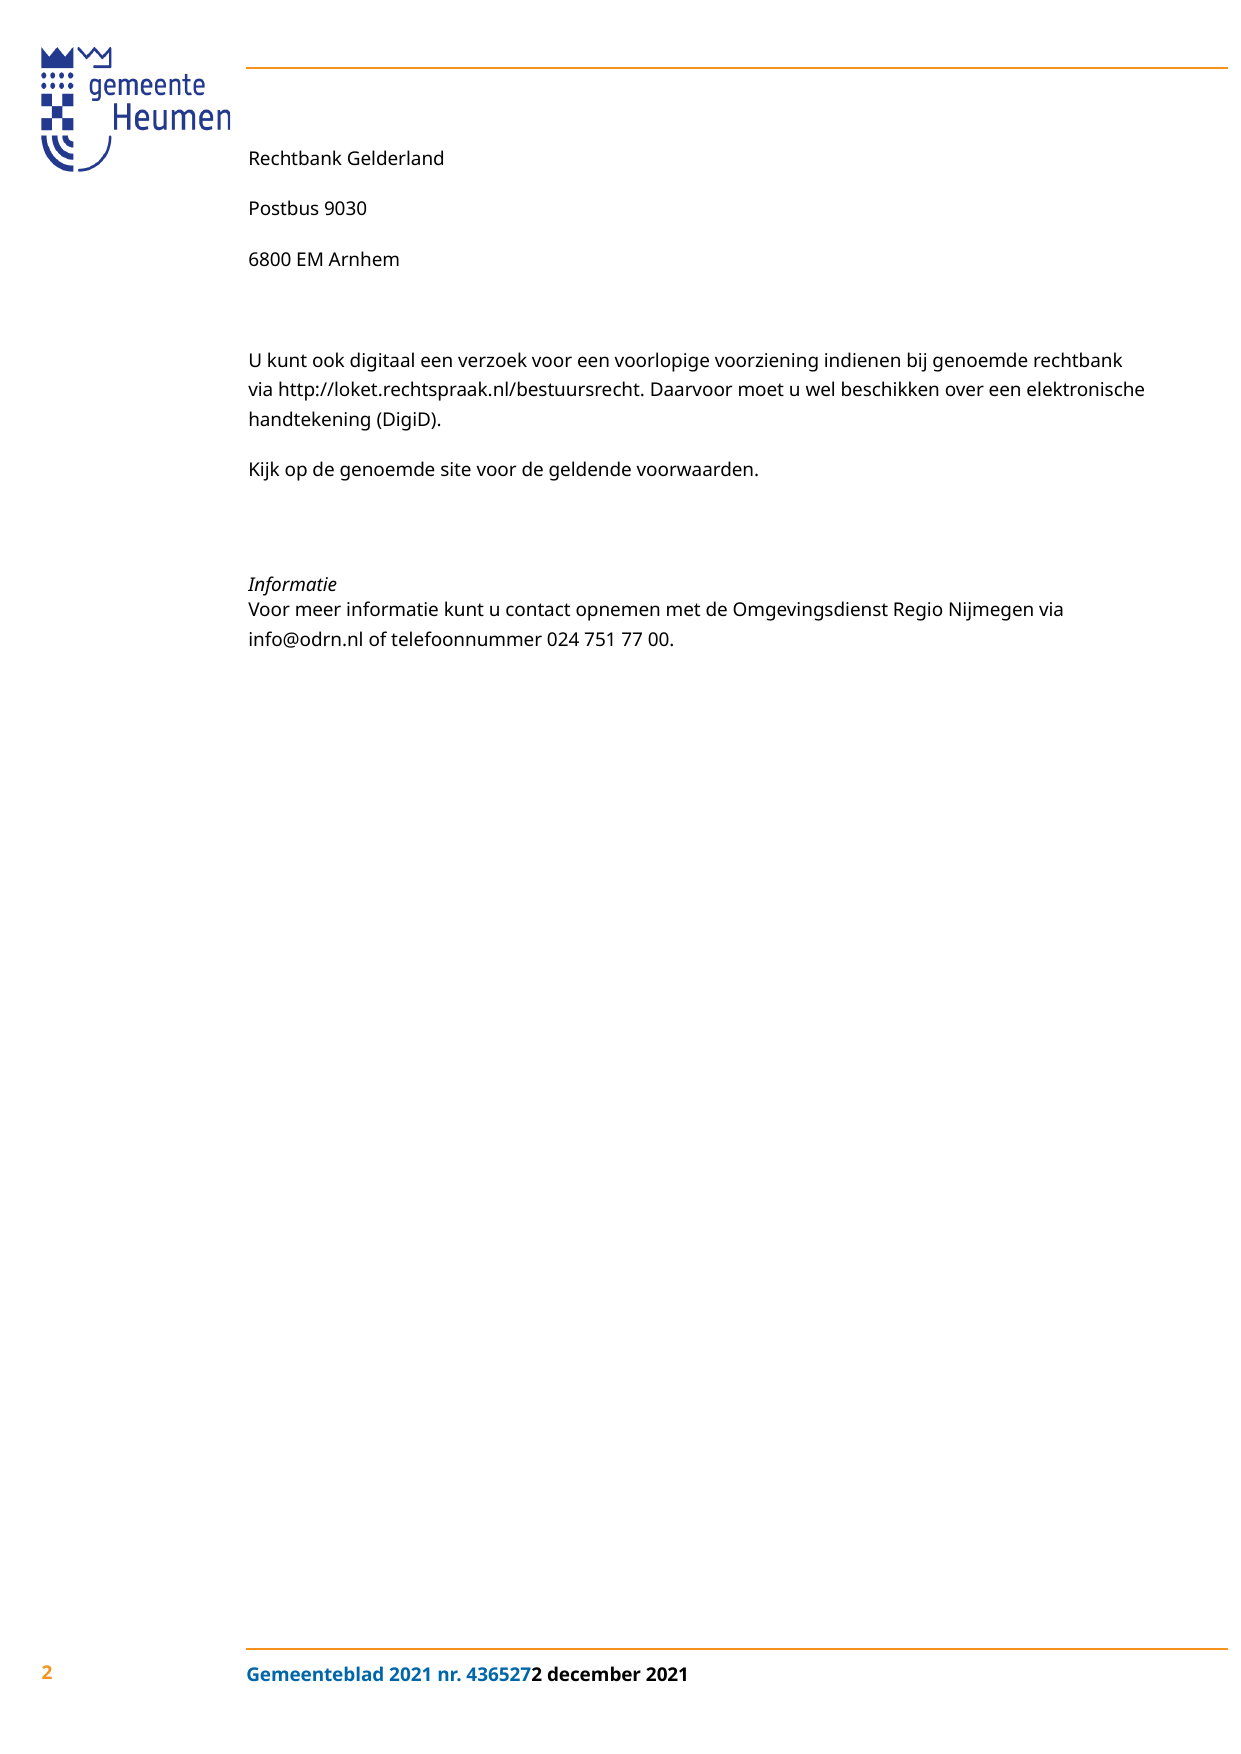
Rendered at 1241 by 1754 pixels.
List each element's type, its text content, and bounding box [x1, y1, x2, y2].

text U kunt ook digitaal een verzoek voor een voorlopige voorziening indienen bij genoemde rechtbank via http://loket.rechtspraak.nl/bestuursrecht. Daarvoor moet u wel beschikken over een elektronische handtekening (DigiD). [248, 347, 1152, 432]
text Kijk op de genoemde site voor de geldende voorwaarden. [248, 456, 1152, 482]
text Informatie [248, 571, 1152, 597]
text Voor meer informatie kunt u contact opnemen met de Omgevingsdienst Regio Nijmegen via info@odrn.nl of telefoonnummer 024 751 77 00. [248, 597, 1152, 652]
text Postbus 9030 [248, 196, 1152, 221]
text Rechtbank Gelderland [248, 145, 1152, 171]
picture [41, 47, 231, 172]
text 6800 EM Arnhem [248, 246, 1152, 272]
